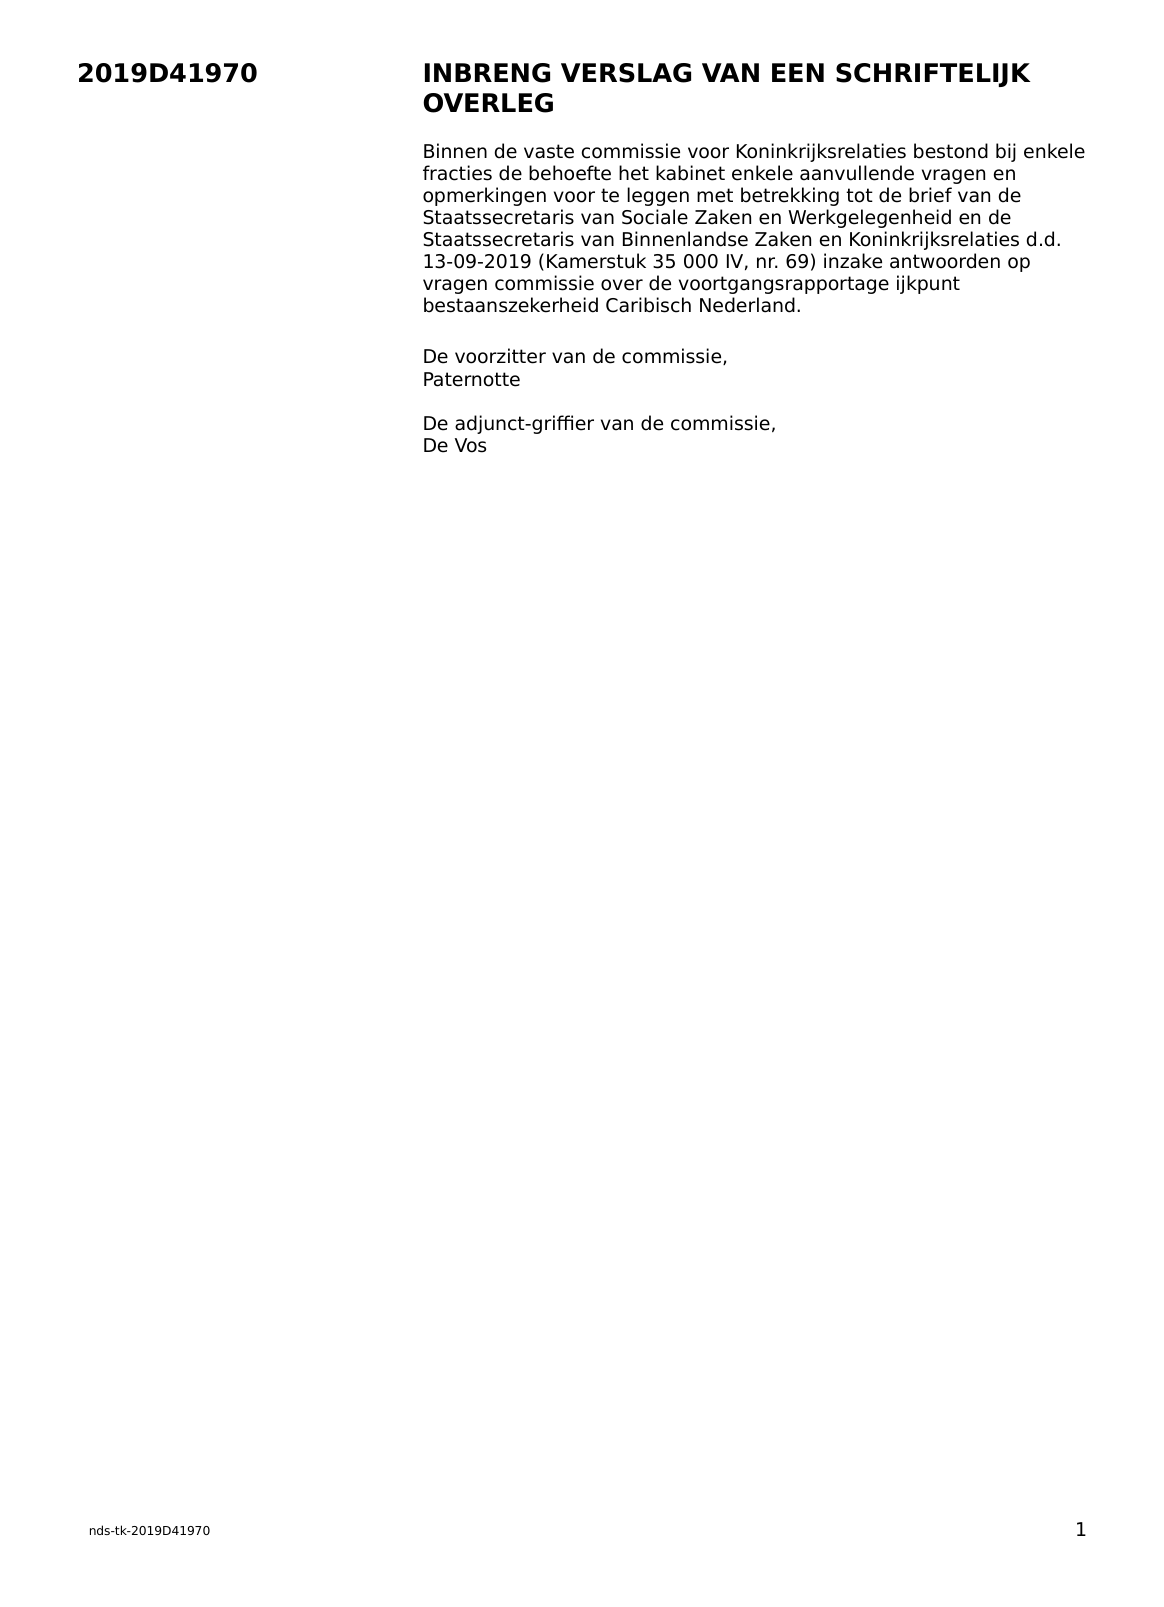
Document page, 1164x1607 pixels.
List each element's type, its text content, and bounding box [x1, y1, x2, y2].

text De adjunct-griffier van de commissie, De Vos [422, 413, 1087, 457]
text 2019D41970 INBRENG VERSLAG VAN EEN SCHRIFTELIJK OVERLEG [77, 59, 1087, 118]
text De voorzitter van de commissie, Paternotte [422, 346, 1087, 390]
text Binnen de vaste commissie voor Koninkrijksrelaties bestond bij enkele fracties de behoefte het kabinet enkele aanvullende vragen en opmerkingen voor te leggen met betrekking tot de brief van de Staatssecretaris van Sociale Zaken en Werkgelegenheid en de Staatssecretaris van Binnenlandse Zaken en Koninkrijksrelaties d.d. 13-09-2019 (Kamerstuk 35 000 IV, nr. 69) inzake antwoorden op vragen commissie over de voortgangsrapportage ijkpunt bestaanszekerheid Caribisch Nederland. [422, 141, 1087, 316]
text nds-tk-2019D41970 [88, 1524, 323, 1538]
